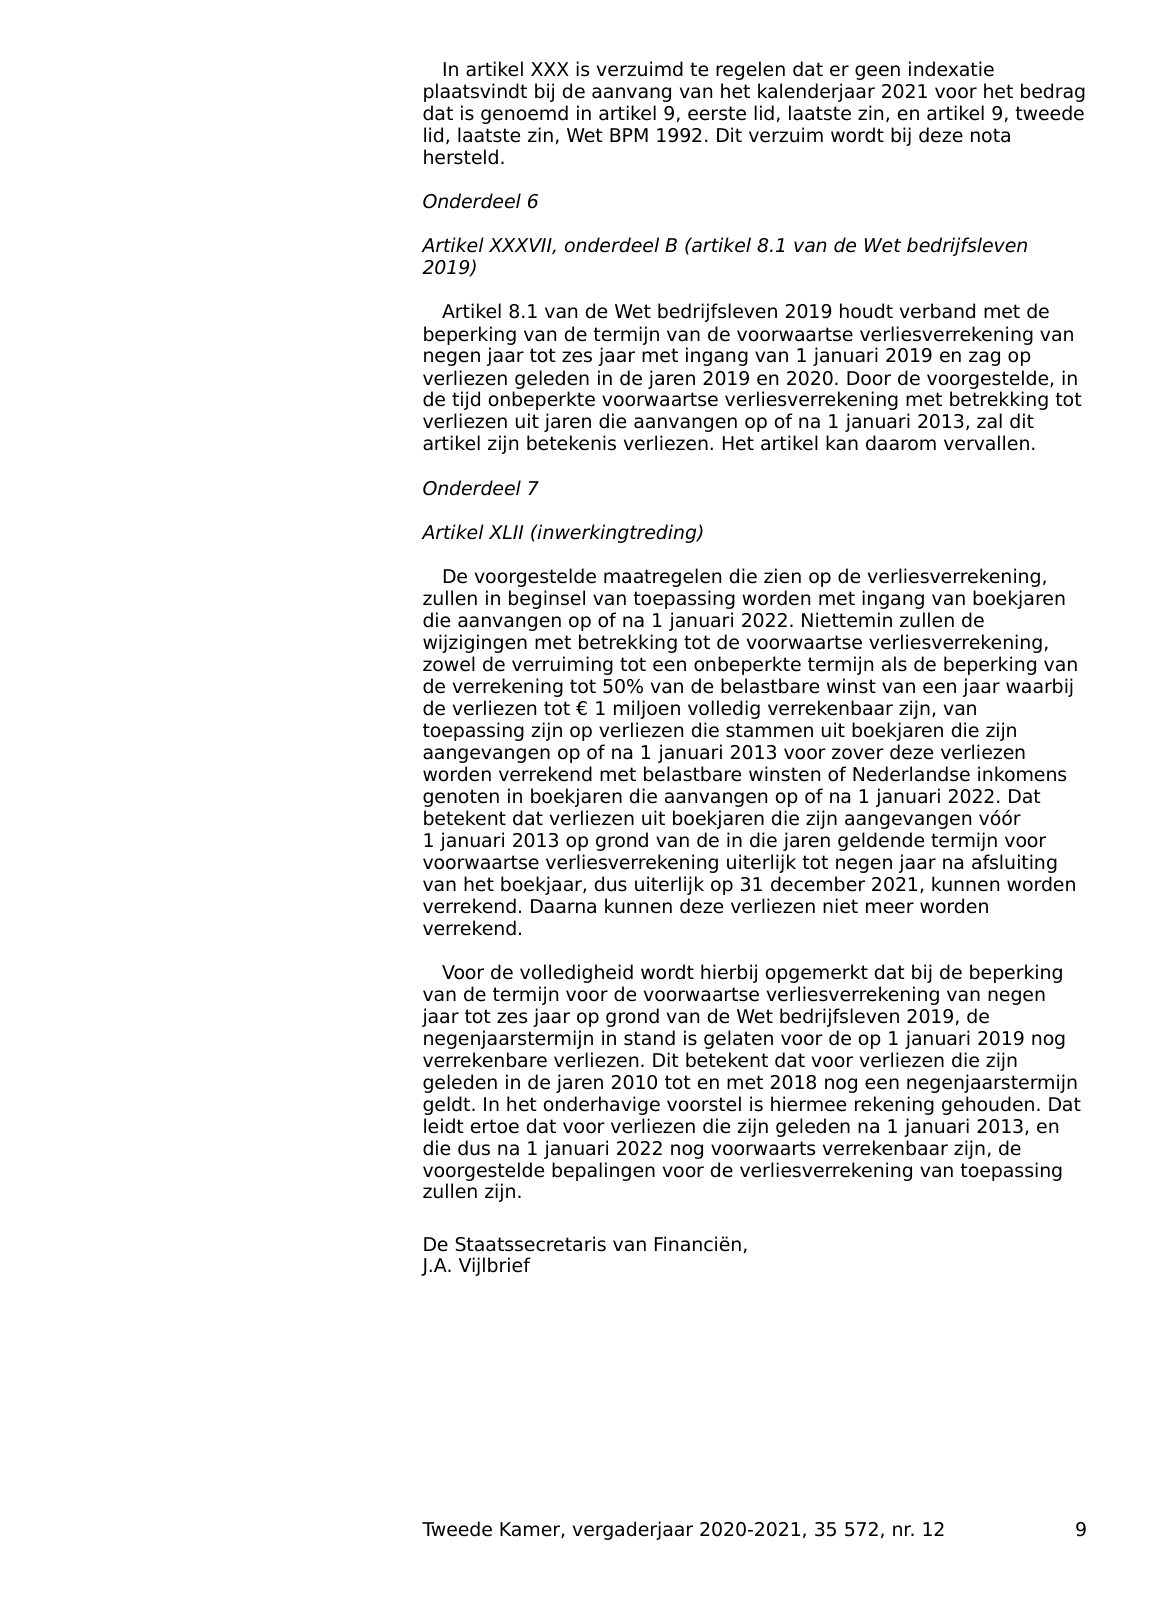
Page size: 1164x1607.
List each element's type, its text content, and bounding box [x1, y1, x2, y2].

text Voor de volledigheid wordt hierbij opgemerkt dat bij de beperking van de termijn voor de voorwaartse verliesverrekening van negen jaar tot zes jaar op grond van de Wet bedrijfsleven 2019, de negenjaarstermijn in stand is gelaten voor de op 1 januari 2019 nog verrekenbare verliezen. Dit betekent dat voor verliezen die zijn geleden in de jaren 2010 tot en met 2018 nog een negenjaarstermijn geldt. In het onderhavige voorstel is hiermee rekening gehouden. Dat leidt ertoe dat voor verliezen die zijn geleden na 1 januari 2013, en die dus na 1 januari 2022 nog voorwaarts verrekenbaar zijn, de voorgestelde bepalingen voor de verliesverrekening van toepassing zullen zijn. [422, 962, 1087, 1203]
text De voorgestelde maatregelen die zien op de verliesverrekening, zullen in beginsel van toepassing worden met ingang van boekjaren die aanvangen op of na 1 januari 2022. Niettemin zullen de wijzigingen met betrekking tot de voorwaartse verliesverrekening, zowel de verruiming tot een onbeperkte termijn als de beperking van de verrekening tot 50% van de belastbare winst van een jaar waarbij de verliezen tot € 1 miljoen volledig verrekenbaar zijn, van toepassing zijn op verliezen die stammen uit boekjaren die zijn aangevangen op of na 1 januari 2013 voor zover deze verliezen worden verrekend met belastbare winsten of Nederlandse inkomens genoten in boekjaren die aanvangen op of na 1 januari 2022. Dat betekent dat verliezen uit boekjaren die zijn aangevangen vóór 1 januari 2013 op grond van de in die jaren geldende termijn voor voorwaartse verliesverrekening uiterlijk tot negen jaar na afsluiting van het boekjaar, dus uiterlijk op 31 december 2021, kunnen worden verrekend. Daarna kunnen deze verliezen niet meer worden verrekend. [422, 566, 1087, 939]
text In artikel XXX is verzuimd te regelen dat er geen indexatie plaatsvindt bij de aanvang van het kalenderjaar 2021 voor het bedrag dat is genoemd in artikel 9, eerste lid, laatste zin, en artikel 9, tweede lid, laatste zin, Wet BPM 1992. Dit verzuim wordt bij deze nota hersteld. [422, 59, 1087, 169]
subtitle Onderdeel 7 [422, 477, 1087, 499]
text Artikel 8.1 van de Wet bedrijfsleven 2019 houdt verband met de beperking van de termijn van de voorwaartse verliesverrekening van negen jaar tot zes jaar met ingang van 1 januari 2019 en zag op verliezen geleden in de jaren 2019 en 2020. Door de voorgestelde, in de tijd onbeperkte voorwaartse verliesverrekening met betrekking tot verliezen uit jaren die aanvangen op of na 1 januari 2013, zal dit artikel zijn betekenis verliezen. Het artikel kan daarom vervallen. [422, 301, 1087, 455]
subtitle Onderdeel 6 [422, 191, 1087, 213]
subtitle Artikel XXXVII, onderdeel B (artikel 8.1 van de Wet bedrijfsleven 2019) [422, 235, 1087, 279]
subtitle Artikel XLII (inwerkingtreding) [422, 522, 1087, 544]
text De Staatssecretaris van Financiën, J.A. Vijlbrief [422, 1233, 1087, 1277]
